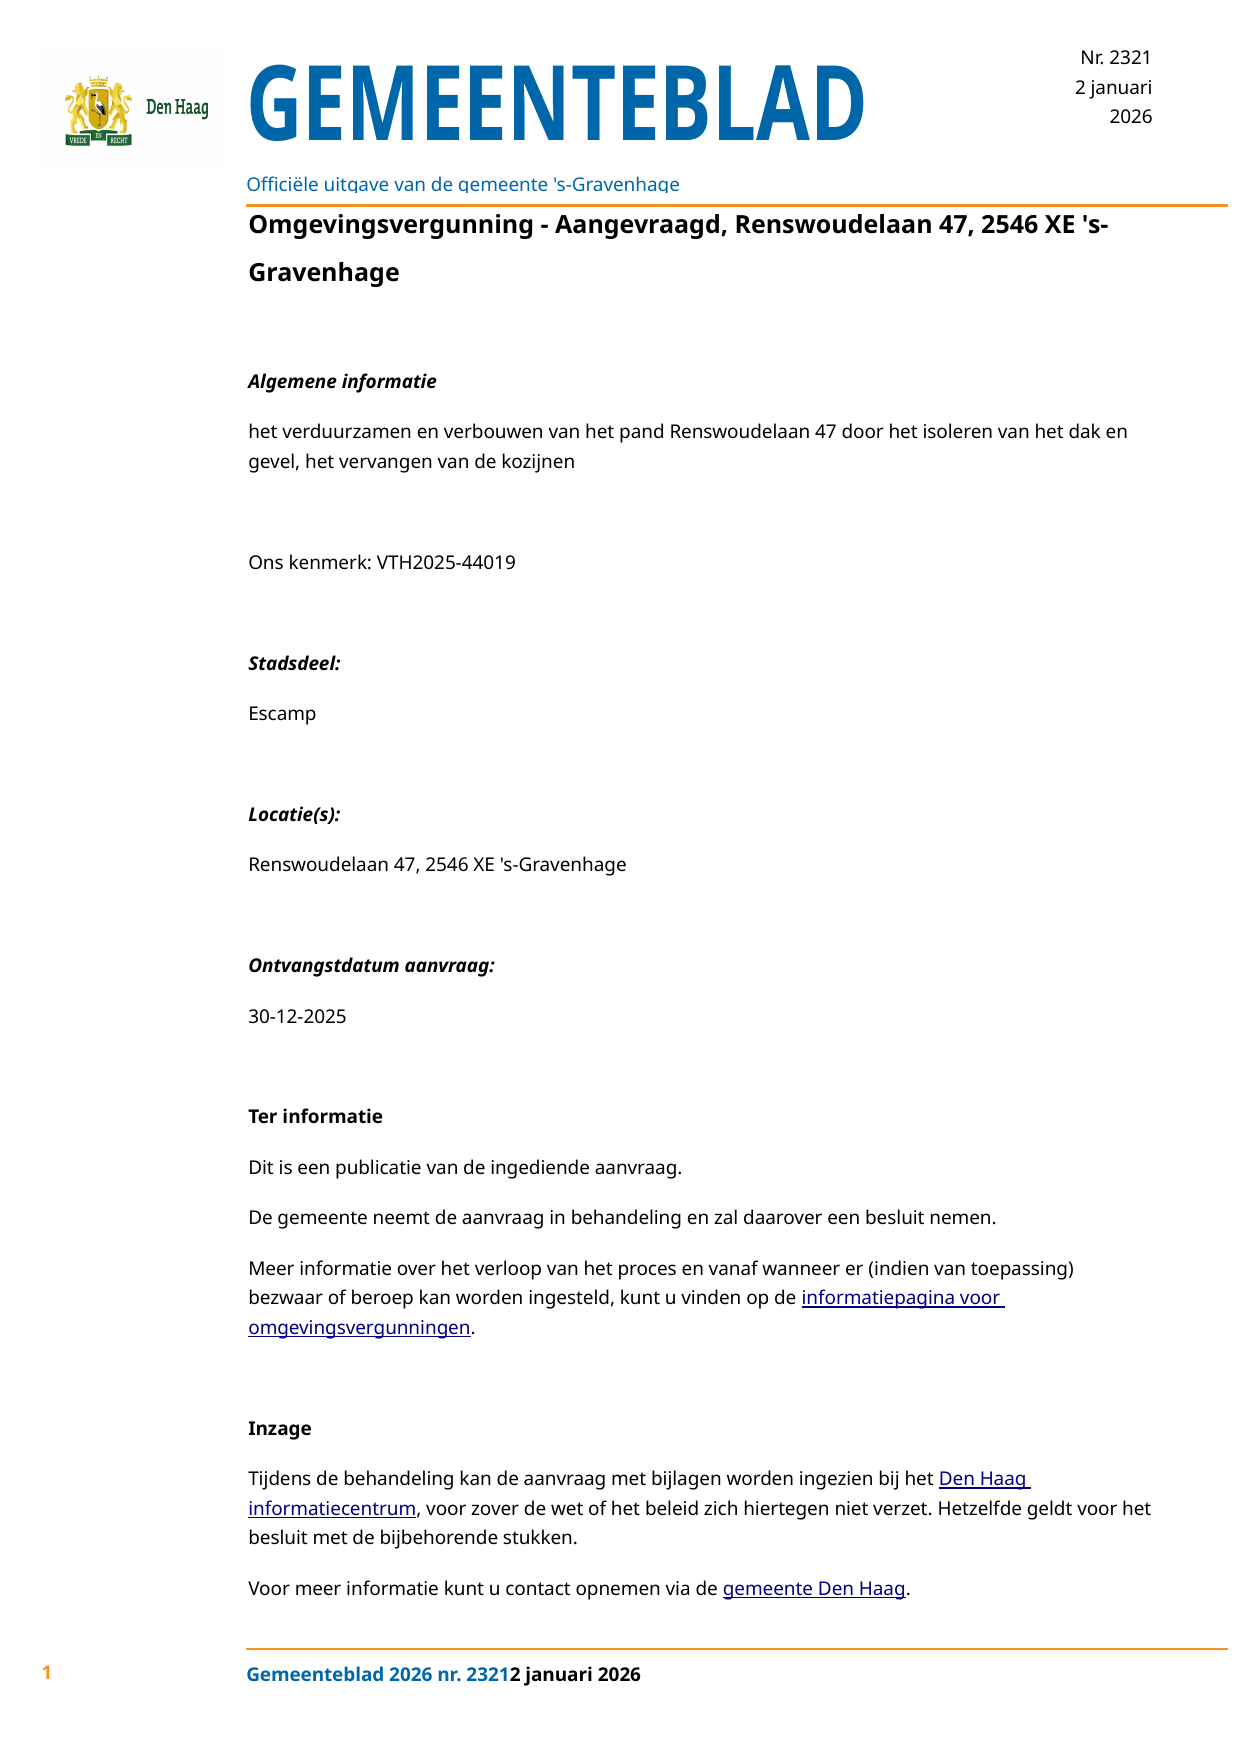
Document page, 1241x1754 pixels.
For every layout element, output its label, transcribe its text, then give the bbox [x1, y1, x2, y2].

text Ons kenmerk: VTH2025-44019 [248, 549, 1152, 575]
text het verduurzamen en verbouwen van het pand Renswoudelaan 47 door het isoleren van het dak en gevel, het vervangen van de kozijnen [248, 419, 1152, 474]
text Voor meer informatie kunt u contact opnemen via de gemeente Den Haag. [248, 1575, 1152, 1601]
text Ter informatie [248, 1104, 1152, 1129]
text Stadsdeel: [248, 650, 1152, 676]
text Inzage [248, 1415, 1152, 1441]
text Meer informatie over het verloop van het proces en vanaf wanneer er (indien van toepassing) bezwaar of beroep kan worden ingesteld, kunt u vinden op de informatiepagina voor omgevingsvergunningen. [248, 1255, 1152, 1340]
text Omgevingsvergunning - Aangevraagd, Renswoudelaan 47, 2546 XE 's-Gravenhage [248, 207, 1152, 288]
text Tijdens de behandeling kan de aanvraag met bijlagen worden ingezien bij het Den Haag informatiecentrum, voor zover de wet of het beleid zich hiertegen niet verzet. Hetzelfde geldt voor het besluit met de bijbehorende stukken. [248, 1465, 1152, 1550]
text 30-12-2025 [248, 1003, 1152, 1029]
text Renswoudelaan 47, 2546 XE 's-Gravenhage [248, 852, 1152, 877]
text Dit is een publicatie van de ingediende aanvraag. [248, 1154, 1152, 1180]
text Locatie(s): [248, 801, 1152, 827]
text Ontvangstdatum aanvraag: [248, 952, 1152, 978]
text Escamp [248, 700, 1152, 726]
text Algemene informatie [248, 368, 1152, 394]
picture [41, 47, 231, 172]
text De gemeente neemt de aanvraag in behandeling en zal daarover een besluit nemen. [248, 1204, 1152, 1230]
